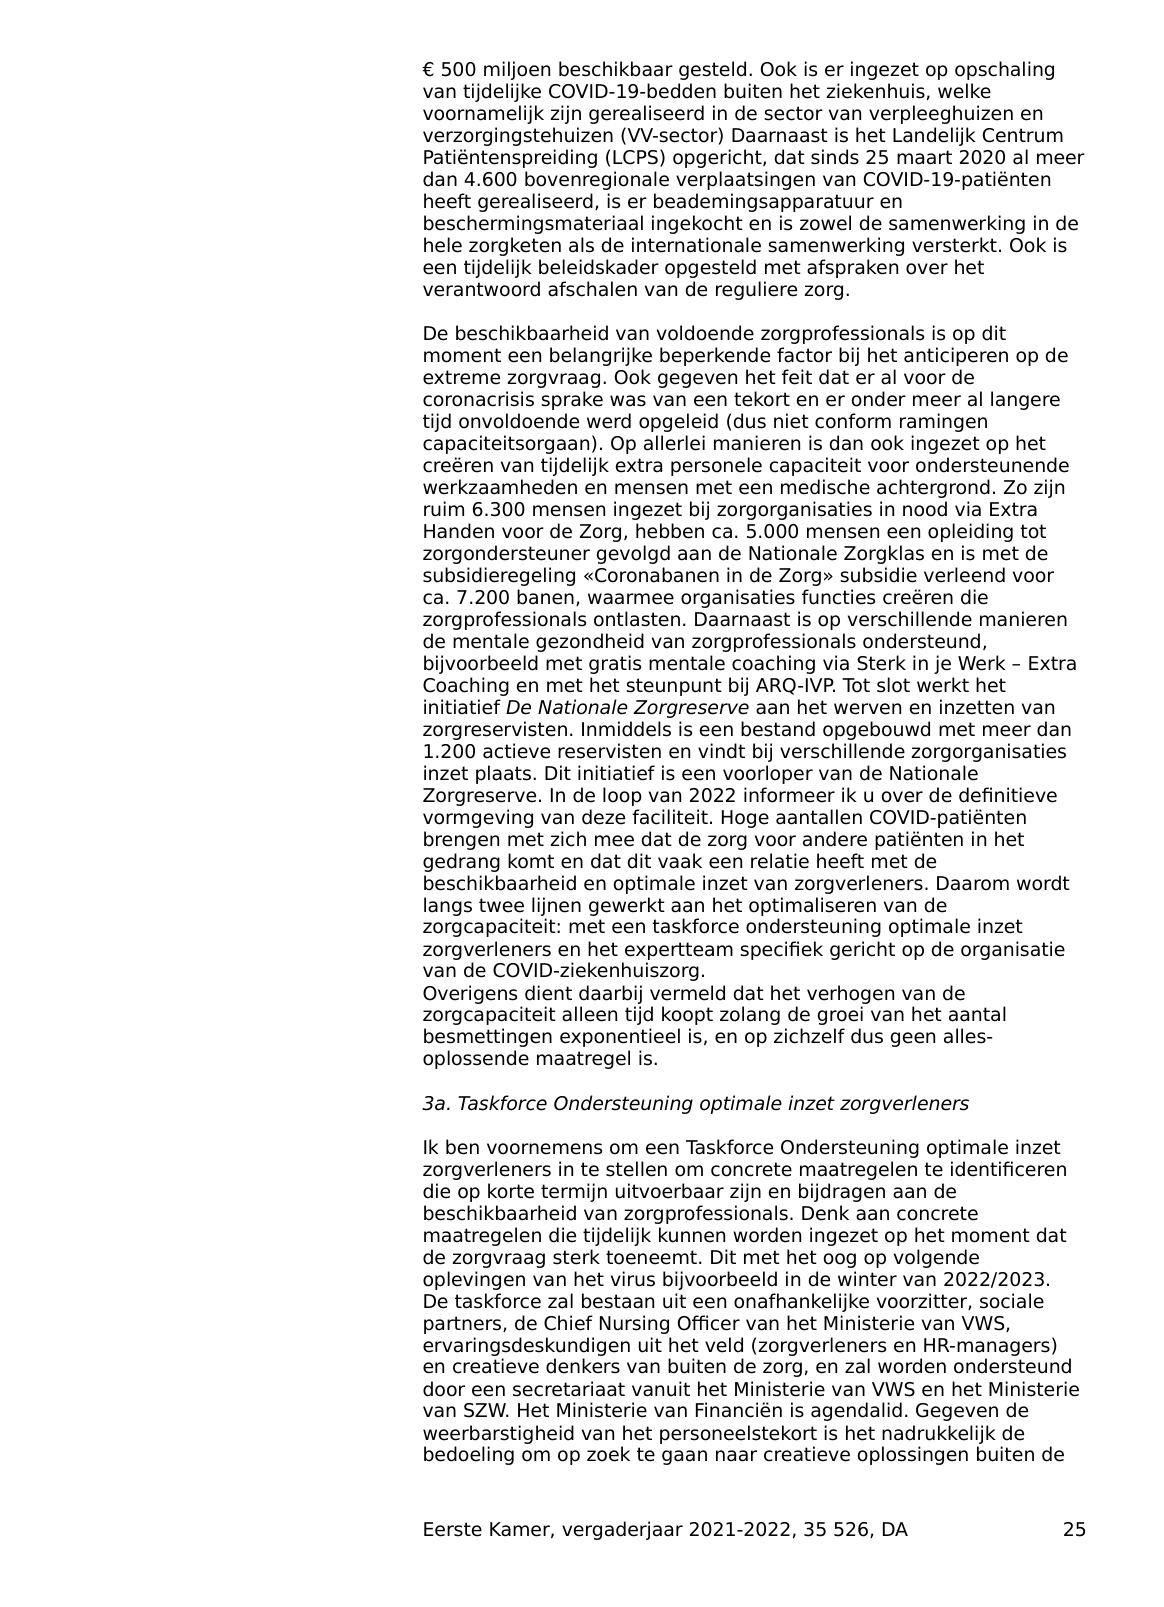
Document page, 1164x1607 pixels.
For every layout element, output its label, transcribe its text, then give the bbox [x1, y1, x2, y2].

text Overigens dient daarbij vermeld dat het verhogen van de zorgcapaciteit alleen tijd koopt zolang de groei van het aantal besmettingen exponentieel is, en op zichzelf dus geen alles-oplossende maatregel is. [422, 982, 1087, 1070]
text De taskforce zal bestaan uit een onafhankelijke voorzitter, sociale partners, de Chief Nursing Officer van het Ministerie van VWS, ervaringsdeskundigen uit het veld (zorgverleners en HR-managers) en creatieve denkers van buiten de zorg, en zal worden ondersteund door een secretariaat vanuit het Ministerie van VWS en het Ministerie van SZW. Het Ministerie van Financiën is agendalid. Gegeven de weerbarstigheid van het personeelstekort is het nadrukkelijk de bedoeling om op zoek te gaan naar creatieve oplossingen buiten de [422, 1291, 1087, 1466]
text € 500 miljoen beschikbaar gesteld. Ook is er ingezet op opschaling van tijdelijke COVID-19-bedden buiten het ziekenhuis, welke voornamelijk zijn gerealiseerd in de sector van verpleeghuizen en verzorgingstehuizen (VV-sector) Daarnaast is het Landelijk Centrum Patiëntenspreiding (LCPS) opgericht, dat sinds 25 maart 2020 al meer dan 4.600 bovenregionale verplaatsingen van COVID-19-patiënten heeft gerealiseerd, is er beademingsapparatuur en beschermingsmateriaal ingekocht en is zowel de samenwerking in de hele zorgketen als de internationale samenwerking versterkt. Ook is een tijdelijk beleidskader opgesteld met afspraken over het verantwoord afschalen van de reguliere zorg. [422, 59, 1087, 301]
text De beschikbaarheid van voldoende zorgprofessionals is op dit moment een belangrijke beperkende factor bij het anticiperen op de extreme zorgvraag. Ook gegeven het feit dat er al voor de coronacrisis sprake was van een tekort en er onder meer al langere tijd onvoldoende werd opgeleid (dus niet conform ramingen capaciteitsorgaan). Op allerlei manieren is dan ook ingezet op het creëren van tijdelijk extra personele capaciteit voor ondersteunende werkzaamheden en mensen met een medische achtergrond. Zo zijn ruim 6.300 mensen ingezet bij zorgorganisaties in nood via Extra Handen voor de Zorg, hebben ca. 5.000 mensen een opleiding tot zorgondersteuner gevolgd aan de Nationale Zorgklas en is met de subsidieregeling «Coronabanen in de Zorg» subsidie verleend voor ca. 7.200 banen, waarmee organisaties functies creëren die zorgprofessionals ontlasten. Daarnaast is op verschillende manieren de mentale gezondheid van zorgprofessionals ondersteund, bijvoorbeeld met gratis mentale coaching via Sterk in je Werk – Extra Coaching en met het steunpunt bij ARQ-IVP. Tot slot werkt het initiatief De Nationale Zorgreserve aan het werven en inzetten van zorgreservisten. Inmiddels is een bestand opgebouwd met meer dan 1.200 actieve reservisten en vindt bij verschillende zorgorganisaties inzet plaats. Dit initiatief is een voorloper van de Nationale Zorgreserve. In de loop van 2022 informeer ik u over de definitieve vormgeving van deze faciliteit. Hoge aantallen COVID-patiënten brengen met zich mee dat de zorg voor andere patiënten in het gedrang komt en dat dit vaak een relatie heeft met de beschikbaarheid en optimale inzet van zorgverleners. Daarom wordt langs twee lijnen gewerkt aan het optimaliseren van de zorgcapaciteit: met een taskforce ondersteuning optimale inzet zorgverleners en het expertteam specifiek gericht op de organisatie van de COVID-ziekenhuiszorg. [422, 323, 1087, 982]
subtitle 3a. Taskforce Ondersteuning optimale inzet zorgverleners [422, 1092, 1087, 1114]
text Ik ben voornemens om een Taskforce Ondersteuning optimale inzet zorgverleners in te stellen om concrete maatregelen te identificeren die op korte termijn uitvoerbaar zijn en bijdragen aan de beschikbaarheid van zorgprofessionals. Denk aan concrete maatregelen die tijdelijk kunnen worden ingezet op het moment dat de zorgvraag sterk toeneemt. Dit met het oog op volgende oplevingen van het virus bijvoorbeeld in de winter van 2022/2023. [422, 1137, 1087, 1291]
